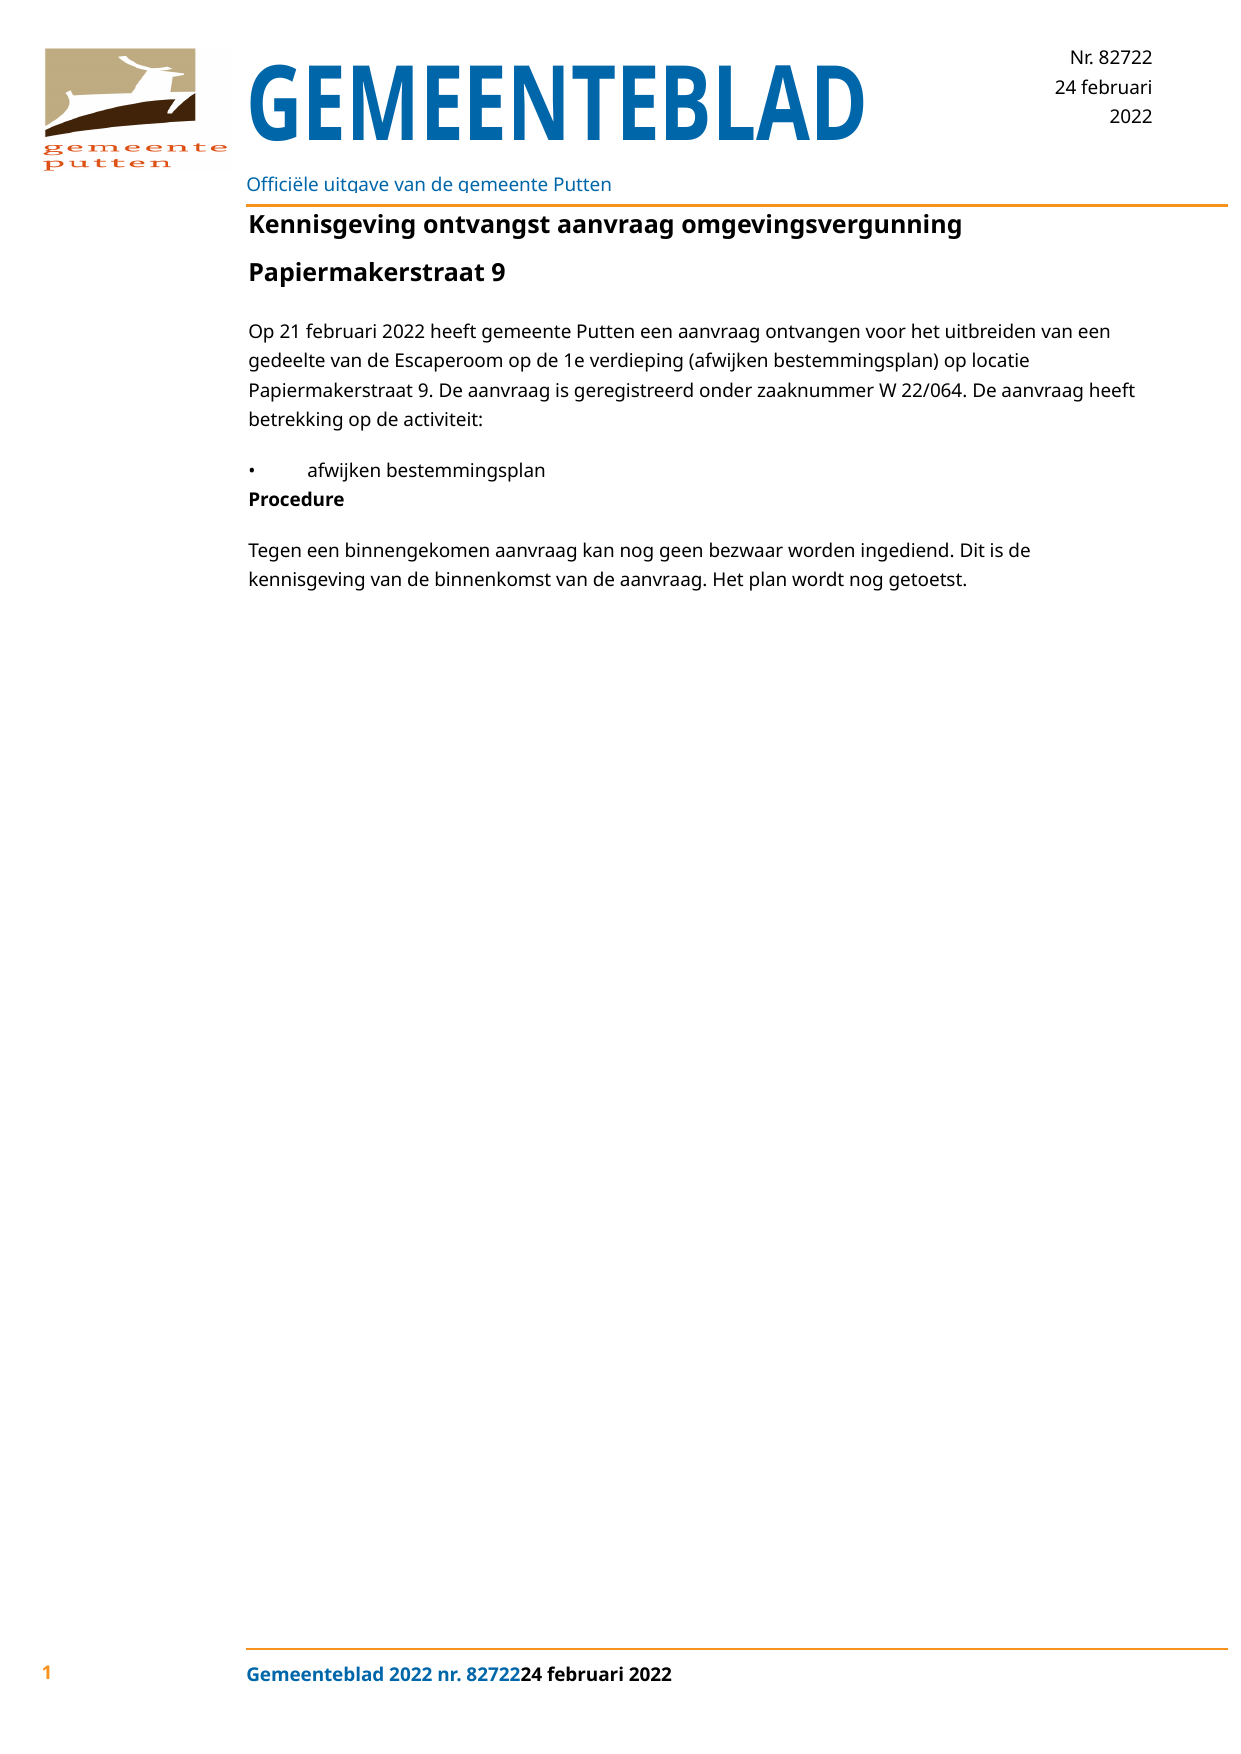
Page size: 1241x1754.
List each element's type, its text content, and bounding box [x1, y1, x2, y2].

picture [41, 47, 231, 172]
text Procedure [248, 487, 1152, 512]
text Tegen een binnengekomen aanvraag kan nog geen bezwaar worden ingediend. Dit is de kennisgeving van de binnenkomst van de aanvraag. Het plan wordt nog getoetst. [248, 537, 1152, 592]
text Kennisgeving ontvangst aanvraag omgevingsvergunning Papiermakerstraat 9 [248, 207, 1152, 288]
list afwijken bestemmingsplan [248, 457, 1152, 483]
text Op 21 februari 2022 heeft gemeente Putten een aanvraag ontvangen voor het uitbreiden van een gedeelte van de Escaperoom op de 1e verdieping (afwijken bestemmingsplan) op locatie Papiermakerstraat 9. De aanvraag is geregistreerd onder zaaknummer W 22/064. De aanvraag heeft betrekking op de activiteit: [248, 318, 1152, 432]
